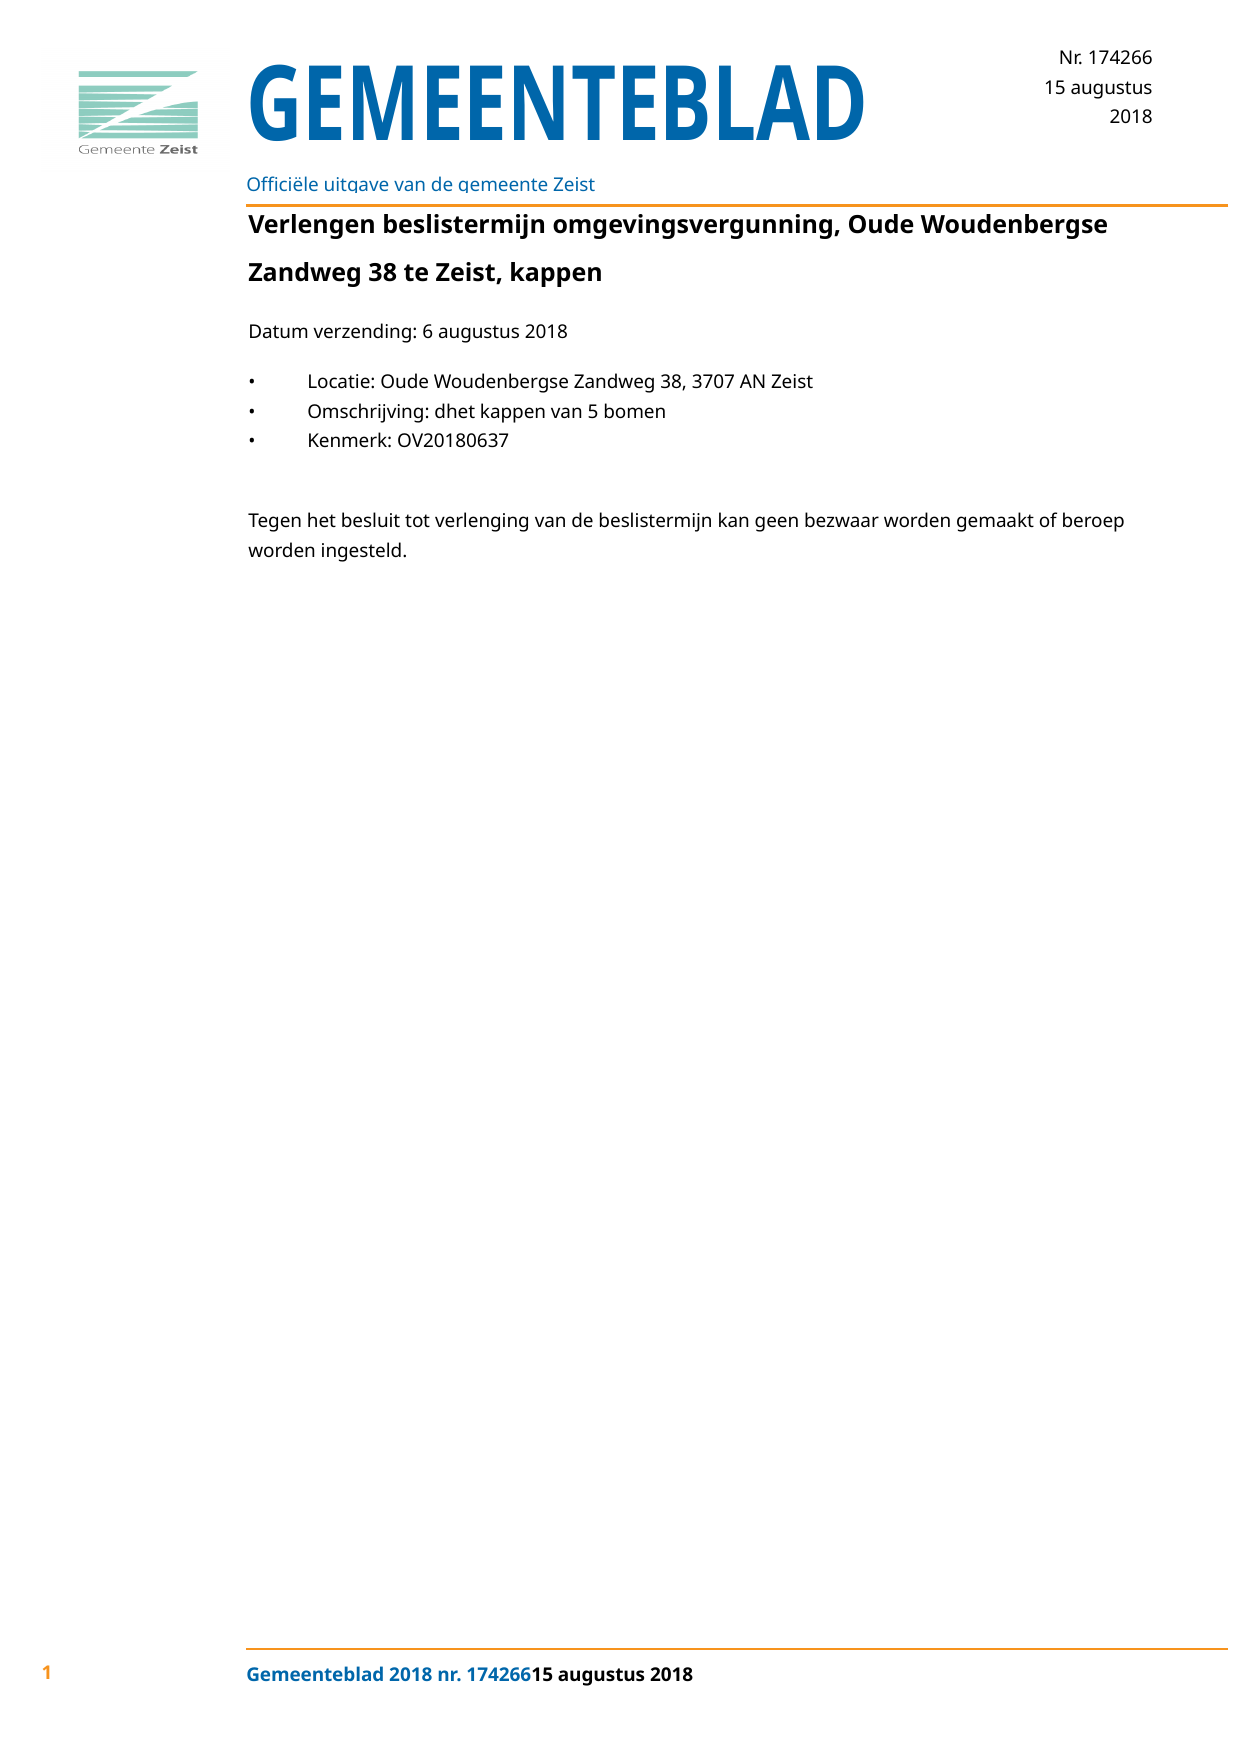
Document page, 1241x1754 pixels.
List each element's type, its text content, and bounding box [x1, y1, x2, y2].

list Kenmerk: OV20180637 [248, 427, 1152, 453]
text Tegen het besluit tot verlenging van de beslistermijn kan geen bezwaar worden gemaakt of beroep worden ingesteld. [248, 507, 1152, 563]
picture [41, 47, 231, 172]
text Datum verzending: 6 augustus 2018 [248, 318, 1152, 344]
list Locatie: Oude Woudenbergse Zandweg 38, 3707 AN Zeist [248, 368, 1152, 394]
list Omschrijving: dhet kappen van 5 bomen [248, 398, 1152, 424]
text Verlengen beslistermijn omgevingsvergunning, Oude Woudenbergse Zandweg 38 te Zeist, kappen [248, 207, 1152, 288]
